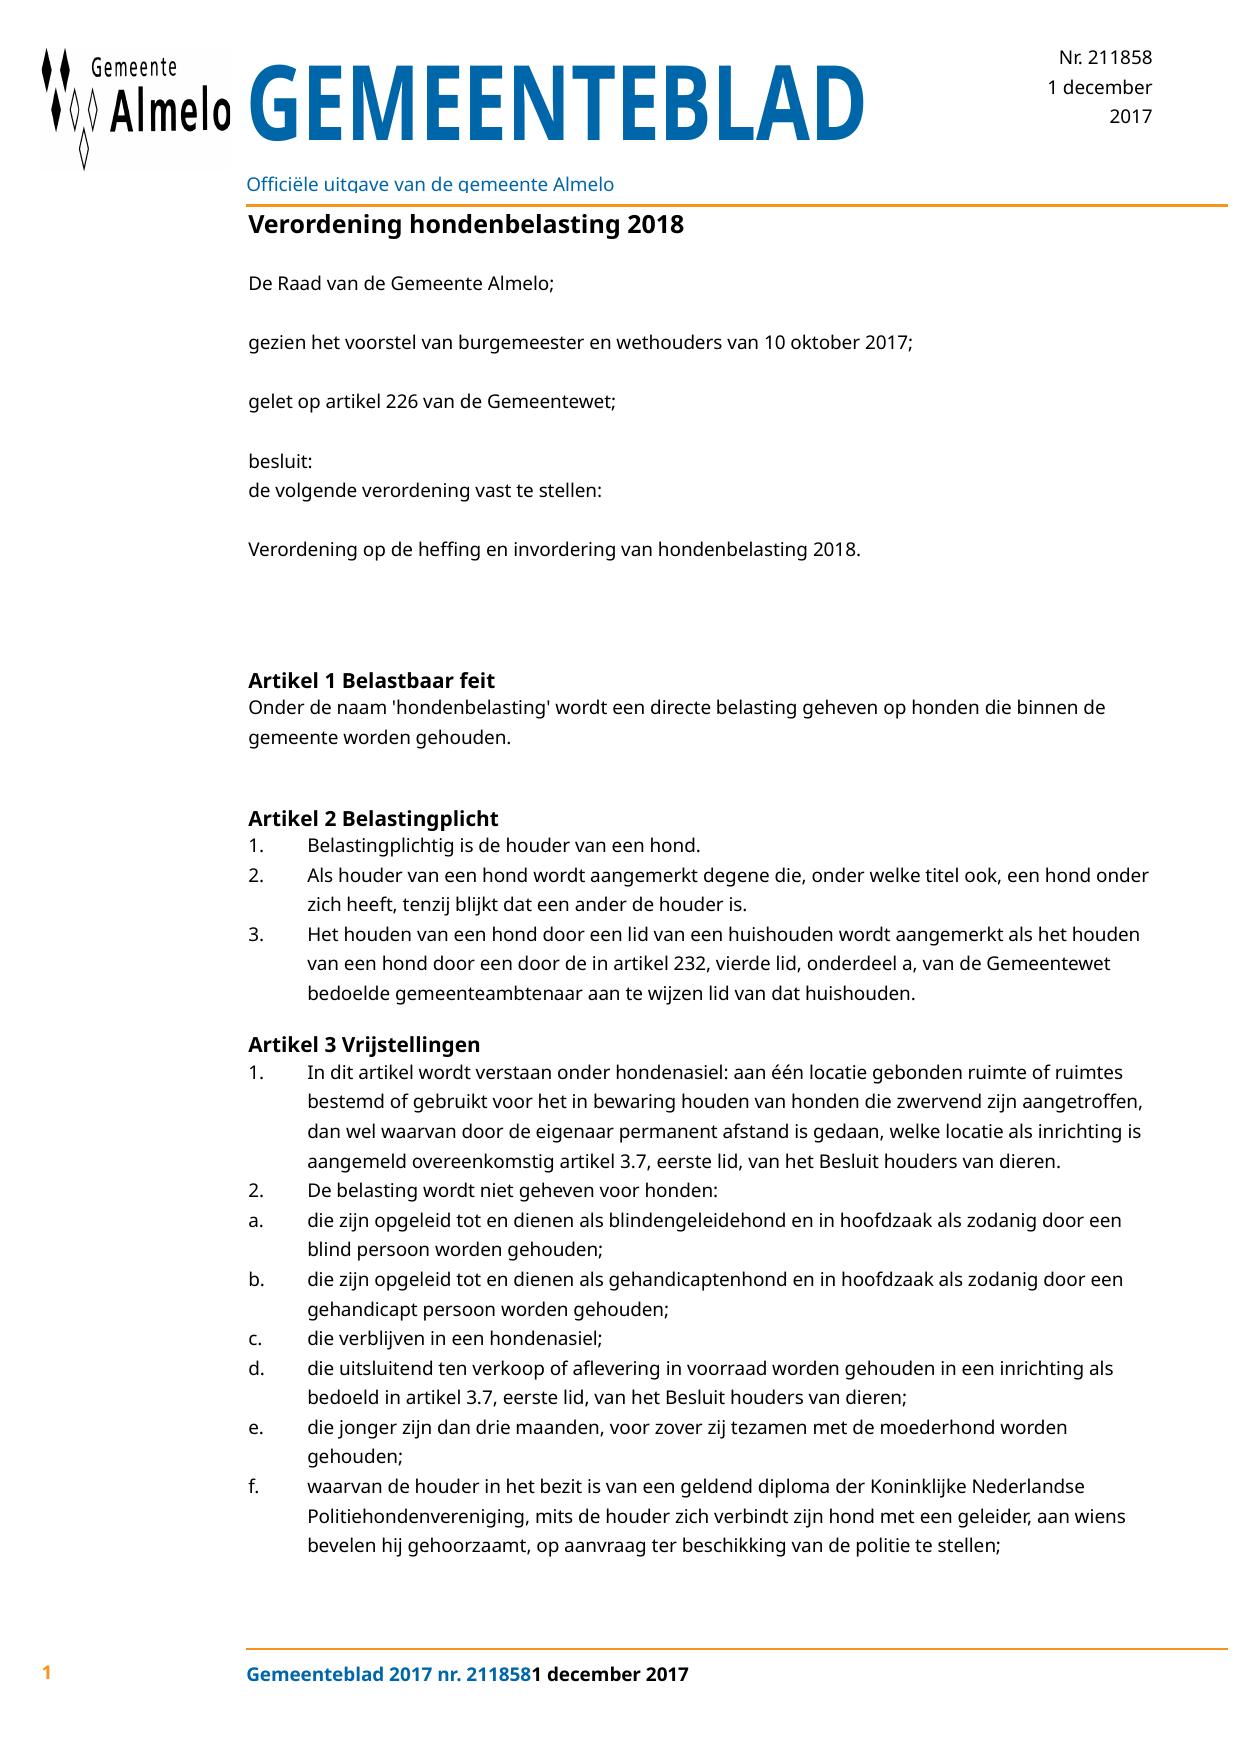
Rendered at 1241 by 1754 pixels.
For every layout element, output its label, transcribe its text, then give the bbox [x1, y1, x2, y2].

list die zijn opgeleid tot en dienen als blindengeleidehond en in hoofdzaak als zodanig door een blind persoon worden gehouden; [248, 1207, 1152, 1262]
text Onder de naam 'hondenbelasting' wordt een directe belasting geheven op honden die binnen de gemeente worden gehouden. [248, 694, 1152, 749]
list Belastingplichtig is de houder van een hond. [248, 832, 1152, 858]
list die zijn opgeleid tot en dienen als gehandicaptenhond en in hoofdzaak als zodanig door een gehandicapt persoon worden gehouden; [248, 1266, 1152, 1321]
list In dit artikel wordt verstaan onder hondenasiel: aan één locatie gebonden ruimte of ruimtes bestemd of gebruikt voor het in bewaring houden van honden die zwervend zijn aangetroffen, dan wel waarvan door de eigenaar permanent afstand is gedaan, welke locatie als inrichting is aangemeld overeenkomstig artikel 3.7, eerste lid, van het Besluit houders van dieren. [248, 1059, 1152, 1173]
text De Raad van de Gemeente Almelo; [248, 270, 1152, 296]
list Het houden van een hond door een lid van een huishouden wordt aangemerkt als het houden van een hond door een door de in artikel 232, vierde lid, onderdeel a, van de Gemeentewet bedoelde gemeenteambtenaar aan te wijzen lid van dat huishouden. [248, 921, 1152, 1006]
list waarvan de houder in het bezit is van een geldend diploma der Koninklijke Nederlandse Politiehondenvereniging, mits de houder zich verbindt zijn hond met een geleider, aan wiens bevelen hij gehoorzaamt, op aanvraag ter beschikking van de politie te stellen; [248, 1473, 1152, 1558]
text Artikel 1 Belastbaar feit [248, 666, 1152, 694]
text Verordening hondenbelasting 2018 [248, 207, 1152, 241]
list die jonger zijn dan drie maanden, voor zover zij tezamen met de moederhond worden gehouden; [248, 1414, 1152, 1469]
list Als houder van een hond wordt aangemerkt degene die, onder welke titel ook, een hond onder zich heeft, tenzij blijkt dat een ander de houder is. [248, 862, 1152, 917]
text Artikel 3 Vrijstellingen [248, 1031, 1152, 1059]
text de volgende verordening vast te stellen: [248, 477, 1152, 503]
list die uitsluitend ten verkoop of aflevering in voorraad worden gehouden in een inrichting als bedoeld in artikel 3.7, eerste lid, van het Besluit houders van dieren; [248, 1355, 1152, 1410]
text besluit: [248, 448, 1152, 473]
text gelet op artikel 226 van de Gemeentewet; [248, 389, 1152, 414]
text Artikel 2 Belastingplicht [248, 804, 1152, 832]
text gezien het voorstel van burgemeester en wethouders van 10 oktober 2017; [248, 329, 1152, 355]
list die verblijven in een hondenasiel; [248, 1325, 1152, 1351]
picture [41, 47, 231, 172]
text Verordening op de heffing en invordering van hondenbelasting 2018. [248, 537, 1152, 562]
list De belasting wordt niet geheven voor honden: [248, 1177, 1152, 1203]
